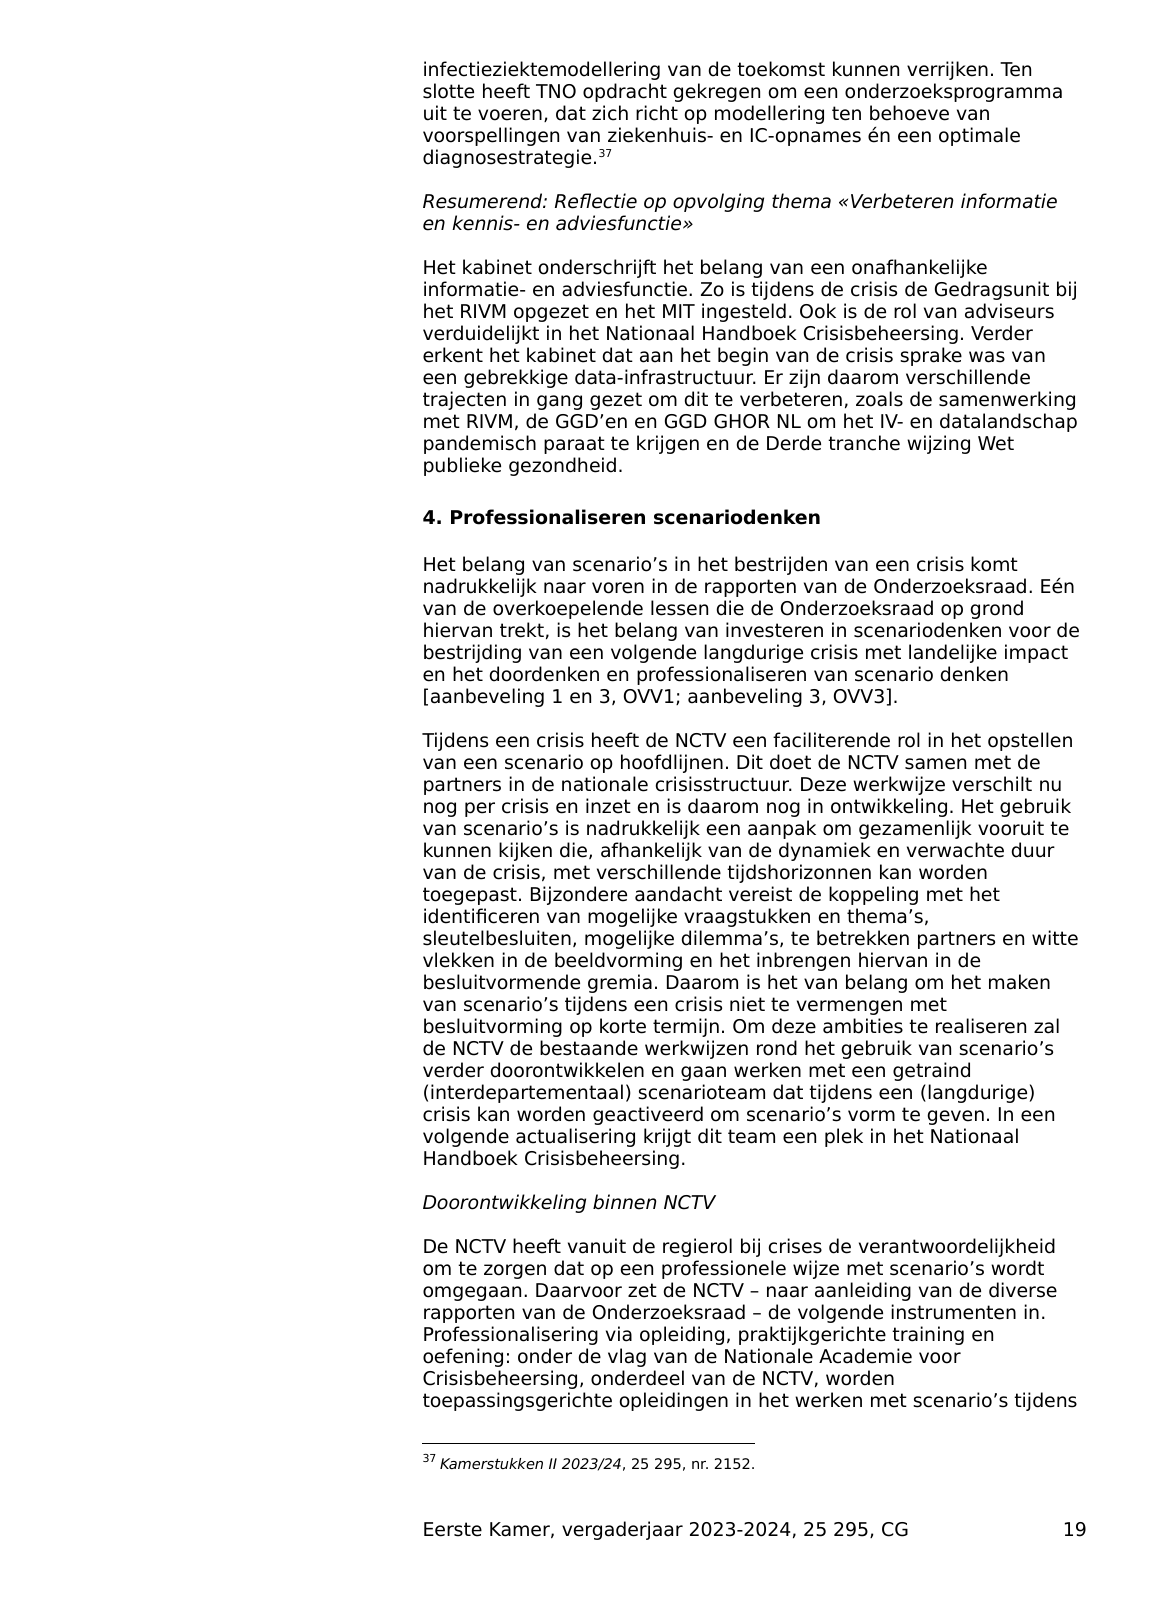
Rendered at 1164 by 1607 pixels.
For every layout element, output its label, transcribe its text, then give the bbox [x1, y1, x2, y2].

subtitle Doorontwikkeling binnen NCTV [422, 1192, 1087, 1214]
text Het belang van scenario’s in het bestrijden van een crisis komt nadrukkelijk naar voren in de rapporten van de Onderzoeksraad. Eén van de overkoepelende lessen die de Onderzoeksraad op grond hiervan trekt, is het belang van investeren in scenariodenken voor de bestrijding van een volgende langdurige crisis met landelijke impact en het doordenken en professionaliseren van scenario denken [aanbeveling 1 en 3, OVV1; aanbeveling 3, OVV3]. [422, 554, 1087, 708]
subtitle 4. Professionaliseren scenariodenken [422, 507, 1087, 529]
text Tijdens een crisis heeft de NCTV een faciliterende rol in het opstellen van een scenario op hoofdlijnen. Dit doet de NCTV samen met de partners in de nationale crisisstructuur. Deze werkwijze verschilt nu nog per crisis en inzet en is daarom nog in ontwikkeling. Het gebruik van scenario’s is nadrukkelijk een aanpak om gezamenlijk vooruit te kunnen kijken die, afhankelijk van de dynamiek en verwachte duur van de crisis, met verschillende tijdshorizonnen kan worden toegepast. Bijzondere aandacht vereist de koppeling met het identificeren van mogelijke vraagstukken en thema’s, sleutelbesluiten, mogelijke dilemma’s, te betrekken partners en witte vlekken in de beeldvorming en het inbrengen hiervan in de besluitvormende gremia. Daarom is het van belang om het maken van scenario’s tijdens een crisis niet te vermengen met besluitvorming op korte termijn. Om deze ambities te realiseren zal de NCTV de bestaande werkwijzen rond het gebruik van scenario’s verder doorontwikkelen en gaan werken met een getraind (interdepartementaal) scenarioteam dat tijdens een (langdurige) crisis kan worden geactiveerd om scenario’s vorm te geven. In een volgende actualisering krijgt dit team een plek in het Nationaal Handboek Crisisbeheersing. [422, 730, 1087, 1170]
text De NCTV heeft vanuit de regierol bij crises de verantwoordelijkheid om te zorgen dat op een professionele wijze met scenario’s wordt omgegaan. Daarvoor zet de NCTV – naar aanleiding van de diverse rapporten van de Onderzoeksraad – de volgende instrumenten in. [422, 1236, 1087, 1324]
subtitle Resumerend: Reflectie op opvolging thema «Verbeteren informatie en kennis- en adviesfunctie» [422, 191, 1087, 235]
text infectieziektemodellering van de toekomst kunnen verrijken. Ten slotte heeft TNO opdracht gekregen om een onderzoeksprogramma uit te voeren, dat zich richt op modellering ten behoeve van voorspellingen van ziekenhuis- en IC-opnames én een optimale diagnosestrategie. [422, 59, 1087, 169]
text Het kabinet onderschrijft het belang van een onafhankelijke informatie- en adviesfunctie. Zo is tijdens de crisis de Gedragsunit bij het RIVM opgezet en het MIT ingesteld. Ook is de rol van adviseurs verduidelijkt in het Nationaal Handboek Crisisbeheersing. Verder erkent het kabinet dat aan het begin van de crisis sprake was van een gebrekkige data-infrastructuur. Er zijn daarom verschillende trajecten in gang gezet om dit te verbeteren, zoals de samenwerking met RIVM, de GGD’en en GGD GHOR NL om het IV- en datalandschap pandemisch paraat te krijgen en de Derde tranche wijzing Wet publieke gezondheid. [422, 257, 1087, 477]
text Professionalisering via opleiding, praktijkgerichte training en oefening: onder de vlag van de Nationale Academie voor Crisisbeheersing, onderdeel van de NCTV, worden toepassingsgerichte opleidingen in het werken met scenario’s tijdens [422, 1324, 1087, 1412]
text Kamerstukken II 2023/24, 25 295, nr. 2152. [422, 1452, 1087, 1474]
